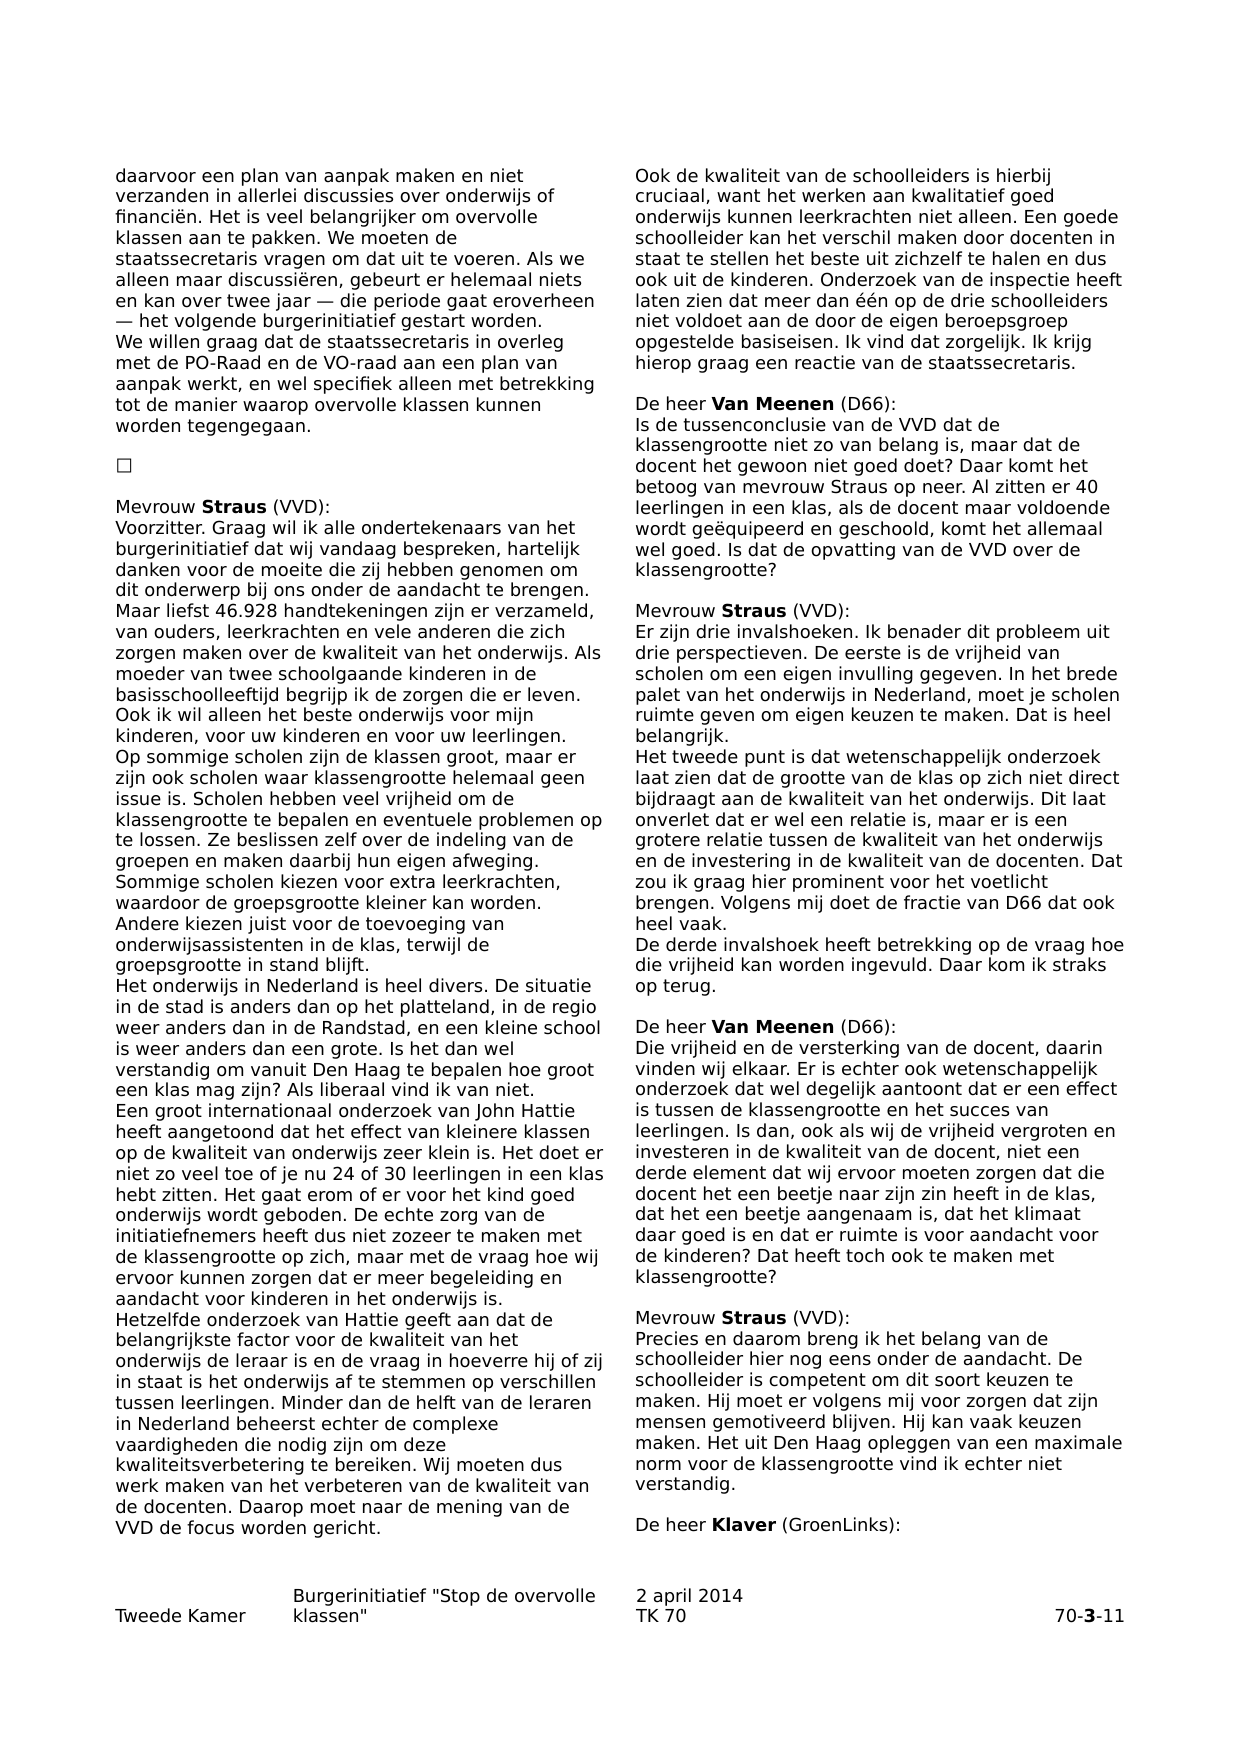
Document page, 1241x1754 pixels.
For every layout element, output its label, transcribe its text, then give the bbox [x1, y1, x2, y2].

text Er zijn drie invalshoeken. Ik benader dit probleem uit drie perspectieven. De eerste is de vrijheid van scholen om een eigen invulling gegeven. In het brede palet van het onderwijs in Nederland, moet je scholen ruimte geven om eigen keuzen te maken. Dat is heel belangrijk. [635, 622, 1125, 747]
text Precies en daarom breng ik het belang van de schoolleider hier nog eens onder de aandacht. De schoolleider is competent om dit soort keuzen te maken. Hij moet er volgens mij voor zorgen dat zijn mensen gemotiveerd blijven. Hij kan vaak keuzen maken. Het uit Den Haag opleggen van een maximale norm voor de klassengrootte vind ik echter niet verstandig. [635, 1328, 1125, 1495]
text De heer Van Meenen (D66): [635, 394, 1125, 414]
text We willen graag dat de staatssecretaris in overleg met de PO-Raad en de VO-raad aan een plan van aanpak werkt, en wel specifiek alleen met betrekking tot de manier waarop overvolle klassen kunnen worden tegengegaan. [115, 332, 605, 436]
text Ook de kwaliteit van de schoolleiders is hierbij cruciaal, want het werken aan kwalitatief goed onderwijs kunnen leerkrachten niet alleen. Een goede schoolleider kan het verschil maken door docenten in staat te stellen het beste uit zichzelf te halen en dus ook uit de kinderen. Onderzoek van de inspectie heeft laten zien dat meer dan één op de drie schoolleiders niet voldoet aan de door de eigen beroepsgroep opgestelde basiseisen. Ik vind dat zorgelijk. Ik krijg hierop graag een reactie van de staatssecretaris. [635, 165, 1125, 374]
text Hetzelfde onderzoek van Hattie geeft aan dat de belangrijkste factor voor de kwaliteit van het onderwijs de leraar is en de vraag in hoeverre hij of zij in staat is het onderwijs af te stemmen op verschillen tussen leerlingen. Minder dan de helft van de leraren in Nederland beheerst echter de complexe vaardigheden die nodig zijn om deze kwaliteitsverbetering te bereiken. Wij moeten dus werk maken van het verbeteren van de kwaliteit van de docenten. Daarop moet naar de mening van de VVD de focus worden gericht. [115, 1309, 605, 1538]
text ⬜ [115, 456, 605, 477]
text Op sommige scholen zijn de klassen groot, maar er zijn ook scholen waar klassengrootte helemaal geen issue is. Scholen hebben veel vrijheid om de klassengrootte te bepalen en eventuele problemen op te lossen. Ze beslissen zelf over de indeling van de groepen en maken daarbij hun eigen afweging. Sommige scholen kiezen voor extra leerkrachten, waardoor de groepsgrootte kleiner kan worden. Andere kiezen juist voor de toevoeging van onderwijsassistenten in de klas, terwijl de groepsgrootte in stand blijft. [115, 747, 605, 976]
text Voorzitter. Graag wil ik alle ondertekenaars van het burgerinitiatief dat wij vandaag bespreken, hartelijk danken voor de moeite die zij hebben genomen om dit onderwerp bij ons onder de aandacht te brengen. Maar liefst 46.928 handtekeningen zijn er verzameld, van ouders, leerkrachten en vele anderen die zich zorgen maken over de kwaliteit van het onderwijs. Als moeder van twee schoolgaande kinderen in de basisschoolleeftijd begrijp ik de zorgen die er leven. Ook ik wil alleen het beste onderwijs voor mijn kinderen, voor uw kinderen en voor uw leerlingen. [115, 518, 605, 747]
text daarvoor een plan van aanpak maken en niet verzanden in allerlei discussies over onderwijs of financiën. Het is veel belangrijker om overvolle klassen aan te pakken. We moeten de staatssecretaris vragen om dat uit te voeren. Als we alleen maar discussiëren, gebeurt er helemaal niets en kan over twee jaar — die periode gaat eroverheen — het volgende burgerinitiatief gestart worden. [115, 165, 605, 332]
text Het onderwijs in Nederland is heel divers. De situatie in de stad is anders dan op het platteland, in de regio weer anders dan in de Randstad, en een kleine school is weer anders dan een grote. Is het dan wel verstandig om vanuit Den Haag te bepalen hoe groot een klas mag zijn? Als liberaal vind ik van niet. [115, 976, 605, 1101]
text Het tweede punt is dat wetenschappelijk onderzoek laat zien dat de grootte van de klas op zich niet direct bijdraagt aan de kwaliteit van het onderwijs. Dit laat onverlet dat er wel een relatie is, maar er is een grotere relatie tussen de kwaliteit van het onderwijs en de investering in de kwaliteit van de docenten. Dat zou ik graag hier prominent voor het voetlicht brengen. Volgens mij doet de fractie van D66 dat ook heel vaak. [635, 747, 1125, 934]
text Is de tussenconclusie van de VVD dat de klassengrootte niet zo van belang is, maar dat de docent het gewoon niet goed doet? Daar komt het betoog van mevrouw Straus op neer. Al zitten er 40 leerlingen in een klas, als de docent maar voldoende wordt geëquipeerd en geschoold, komt het allemaal wel goed. Is dat de opvatting van de VVD over de klassengrootte? [635, 414, 1125, 581]
text Een groot internationaal onderzoek van John Hattie heeft aangetoond dat het effect van kleinere klassen op de kwaliteit van onderwijs zeer klein is. Het doet er niet zo veel toe of je nu 24 of 30 leerlingen in een klas hebt zitten. Het gaat erom of er voor het kind goed onderwijs wordt geboden. De echte zorg van de initiatiefnemers heeft dus niet zozeer te maken met de klassengrootte op zich, maar met de vraag hoe wij ervoor kunnen zorgen dat er meer begeleiding en aandacht voor kinderen in het onderwijs is. [115, 1101, 605, 1309]
text Mevrouw Straus (VVD): [635, 601, 1125, 622]
text De heer Klaver (GroenLinks): [635, 1515, 1125, 1536]
text Die vrijheid en de versterking van de docent, daarin vinden wij elkaar. Er is echter ook wetenschappelijk onderzoek dat wel degelijk aantoont dat er een effect is tussen de klassengrootte en het succes van leerlingen. Is dan, ook als wij de vrijheid vergroten en investeren in de kwaliteit van de docent, niet een derde element dat wij ervoor moeten zorgen dat die docent het een beetje naar zijn zin heeft in de klas, dat het een beetje aangenaam is, dat het klimaat daar goed is en dat er ruimte is voor aandacht voor de kinderen? Dat heeft toch ook te maken met klassengrootte? [635, 1037, 1125, 1287]
text Mevrouw Straus (VVD): [635, 1307, 1125, 1328]
text Mevrouw Straus (VVD): [115, 497, 605, 518]
text De heer Van Meenen (D66): [635, 1017, 1125, 1037]
text De derde invalshoek heeft betrekking op de vraag hoe die vrijheid kan worden ingevuld. Daar kom ik straks op terug. [635, 934, 1125, 997]
